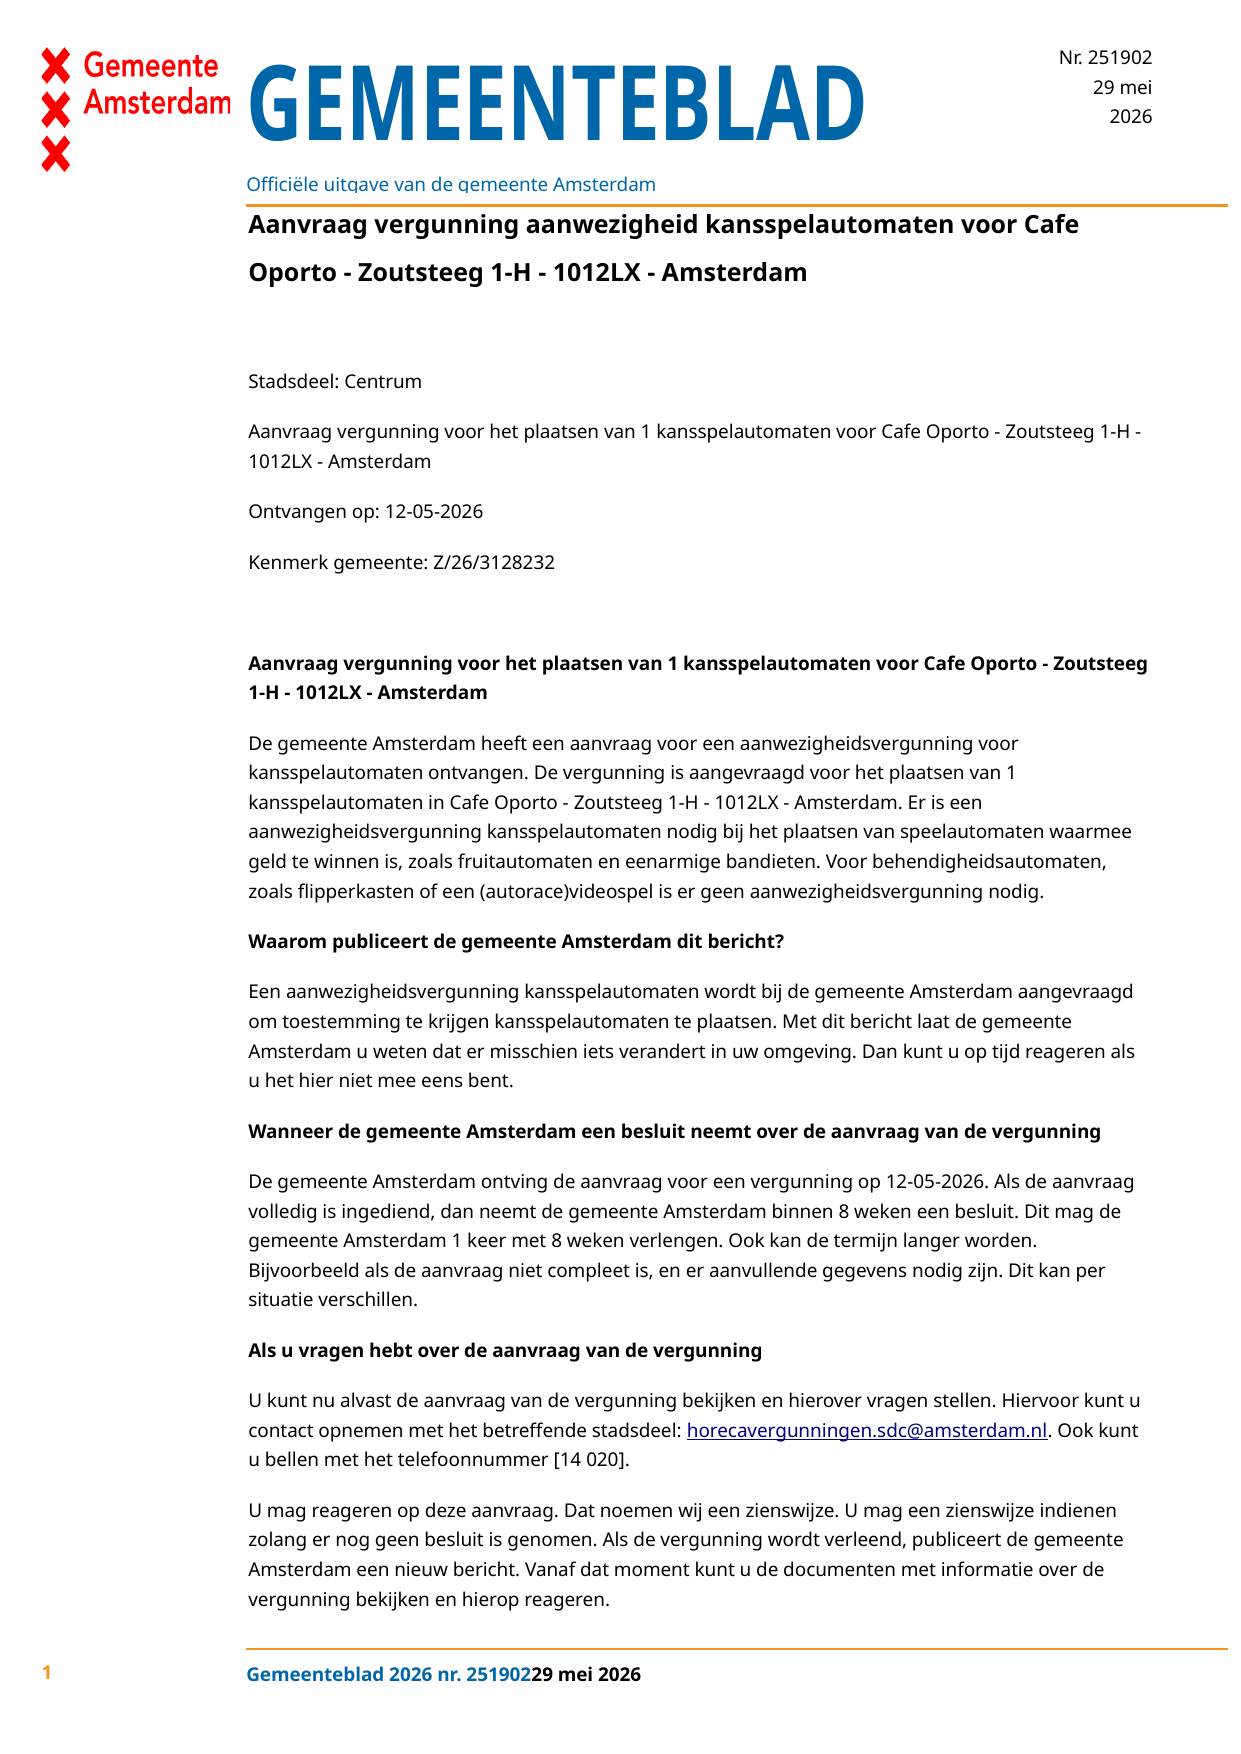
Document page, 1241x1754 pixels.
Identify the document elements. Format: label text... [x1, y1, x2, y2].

text Aanvraag vergunning aanwezigheid kansspelautomaten voor Cafe Oporto - Zoutsteeg 1-H - 1012LX - Amsterdam [248, 207, 1152, 288]
text Ontvangen op: 12-05-2026 [248, 499, 1152, 524]
text Aanvraag vergunning voor het plaatsen van 1 kansspelautomaten voor Cafe Oporto - Zoutsteeg 1-H - 1012LX - Amsterdam [248, 650, 1152, 705]
text Stadsdeel: Centrum [248, 368, 1152, 394]
text U kunt nu alvast de aanvraag van de vergunning bekijken en hierover vragen stellen. Hiervoor kunt u contact opnemen met het betreffende stadsdeel: horecavergunningen.sdc@amsterdam.nl. Ook kunt u bellen met het telefoonnummer [14 020]. [248, 1387, 1152, 1472]
text Kenmerk gemeente: Z/26/3128232 [248, 549, 1152, 575]
text Als u vragen hebt over de aanvraag van de vergunning [248, 1337, 1152, 1363]
picture [41, 47, 231, 172]
text U mag reageren op deze aanvraag. Dat noemen wij een zienswijze. U mag een zienswijze indienen zolang er nog geen besluit is genomen. Als de vergunning wordt verleend, publiceert de gemeente Amsterdam een nieuw bericht. Vanaf dat moment kunt u de documenten met informatie over de vergunning bekijken en hierop reageren. [248, 1497, 1152, 1612]
text Waarom publiceert de gemeente Amsterdam dit bericht? [248, 928, 1152, 954]
text Wanneer de gemeente Amsterdam een besluit neemt over de aanvraag van de vergunning [248, 1118, 1152, 1144]
text De gemeente Amsterdam heeft een aanvraag voor een aanwezigheidsvergunning voor kansspelautomaten ontvangen. De vergunning is aangevraagd voor het plaatsen van 1 kansspelautomaten in Cafe Oporto - Zoutsteeg 1-H - 1012LX - Amsterdam. Er is een aanwezigheidsvergunning kansspelautomaten nodig bij het plaatsen van speelautomaten waarmee geld te winnen is, zoals fruitautomaten en eenarmige bandieten. Voor behendigheidsautomaten, zoals flipperkasten of een (autorace)videospel is er geen aanwezigheidsvergunning nodig. [248, 730, 1152, 904]
text Een aanwezigheidsvergunning kansspelautomaten wordt bij de gemeente Amsterdam aangevraagd om toestemming te krijgen kansspelautomaten te plaatsen. Met dit bericht laat de gemeente Amsterdam u weten dat er misschien iets verandert in uw omgeving. Dan kunt u op tijd reageren als u het hier niet mee eens bent. [248, 979, 1152, 1093]
text De gemeente Amsterdam ontving de aanvraag voor een vergunning op 12-05-2026. Als de aanvraag volledig is ingediend, dan neemt de gemeente Amsterdam binnen 8 weken een besluit. Dit mag de gemeente Amsterdam 1 keer met 8 weken verlengen. Ook kan de termijn langer worden. Bijvoorbeeld als de aanvraag niet compleet is, en er aanvullende gegevens nodig zijn. Dit kan per situatie verschillen. [248, 1168, 1152, 1312]
text Aanvraag vergunning voor het plaatsen van 1 kansspelautomaten voor Cafe Oporto - Zoutsteeg 1-H - 1012LX - Amsterdam [248, 419, 1152, 474]
